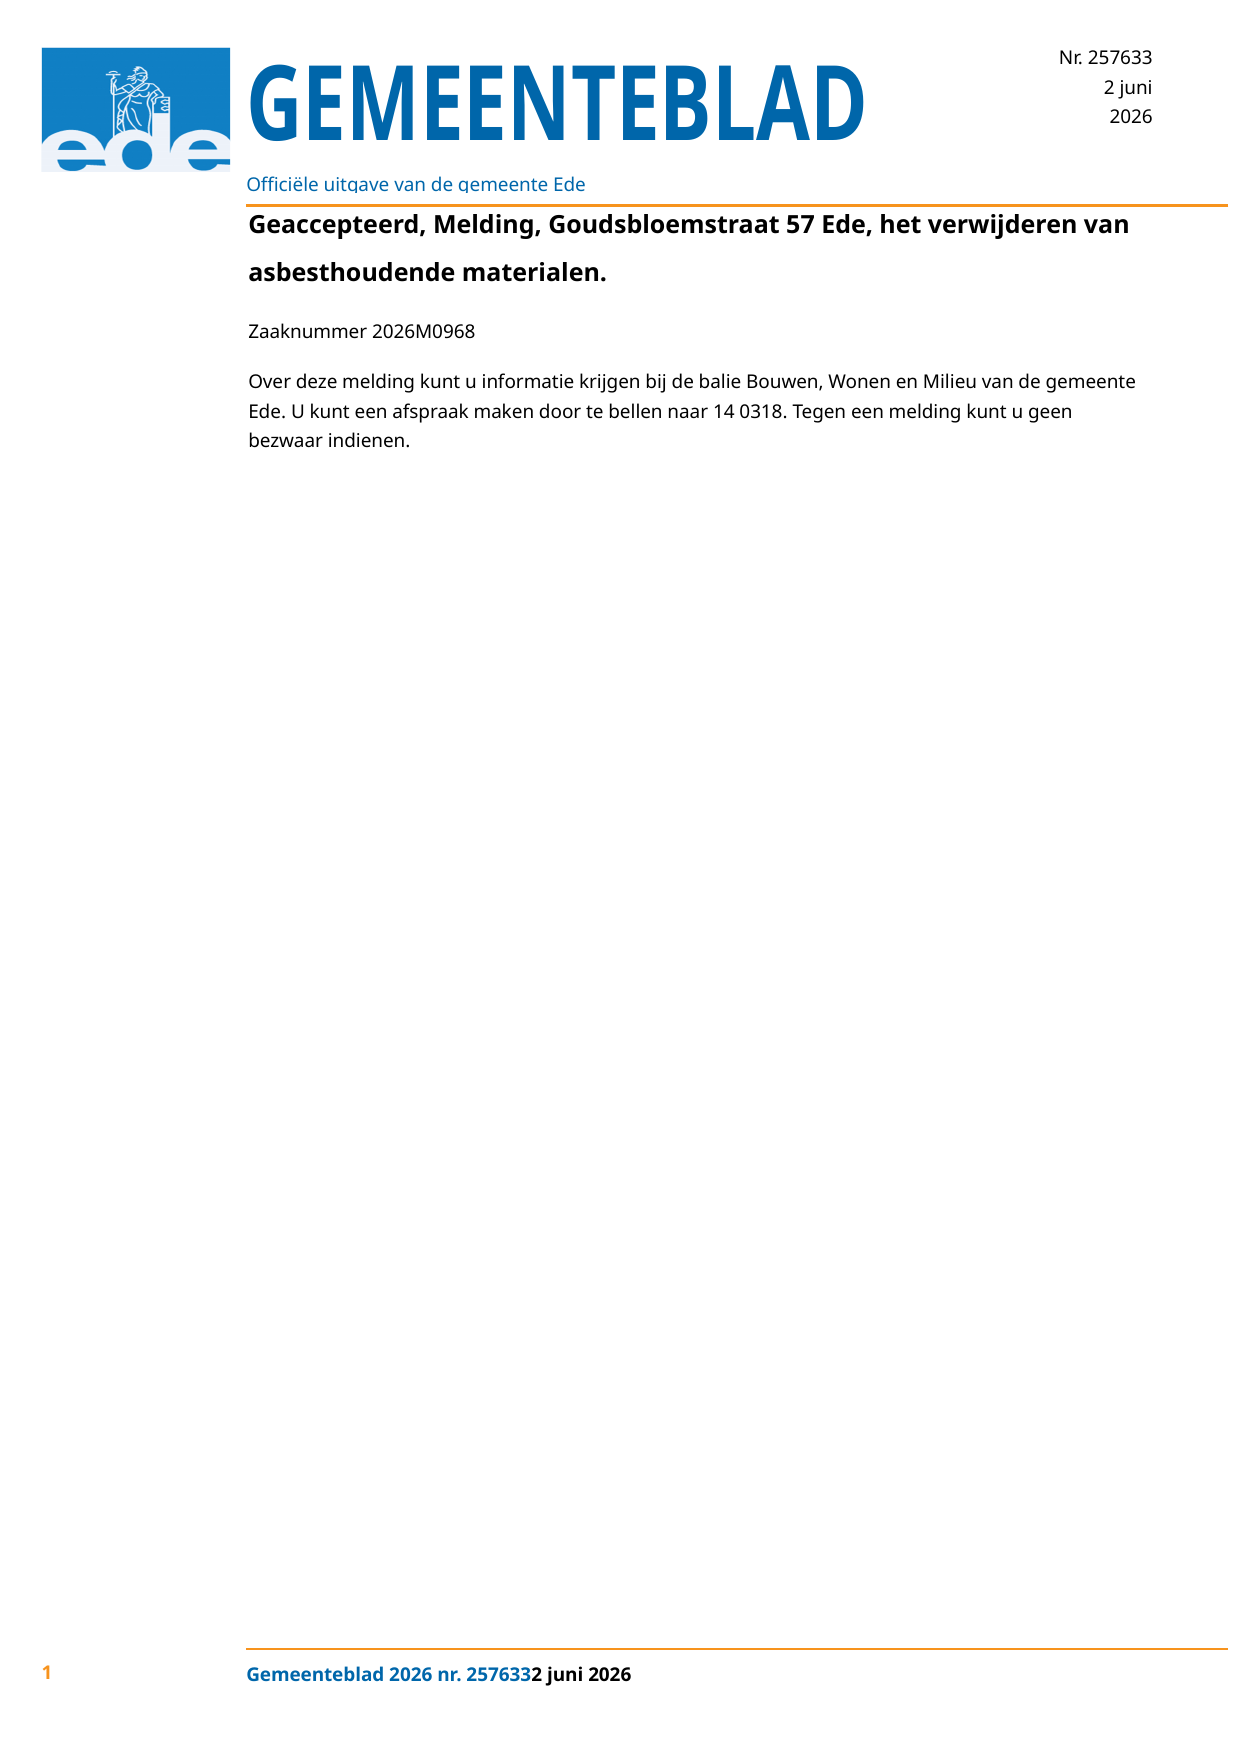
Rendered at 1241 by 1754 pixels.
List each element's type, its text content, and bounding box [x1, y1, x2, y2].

picture [41, 47, 231, 172]
text Zaaknummer 2026M0968 [248, 318, 1152, 344]
text Over deze melding kunt u informatie krijgen bij de balie Bouwen, Wonen en Milieu van de gemeente Ede. U kunt een afspraak maken door te bellen naar 14 0318. Tegen een melding kunt u geen bezwaar indienen. [248, 368, 1152, 453]
text Geaccepteerd, Melding, Goudsbloemstraat 57 Ede, het verwijderen van asbesthoudende materialen. [248, 207, 1152, 288]
